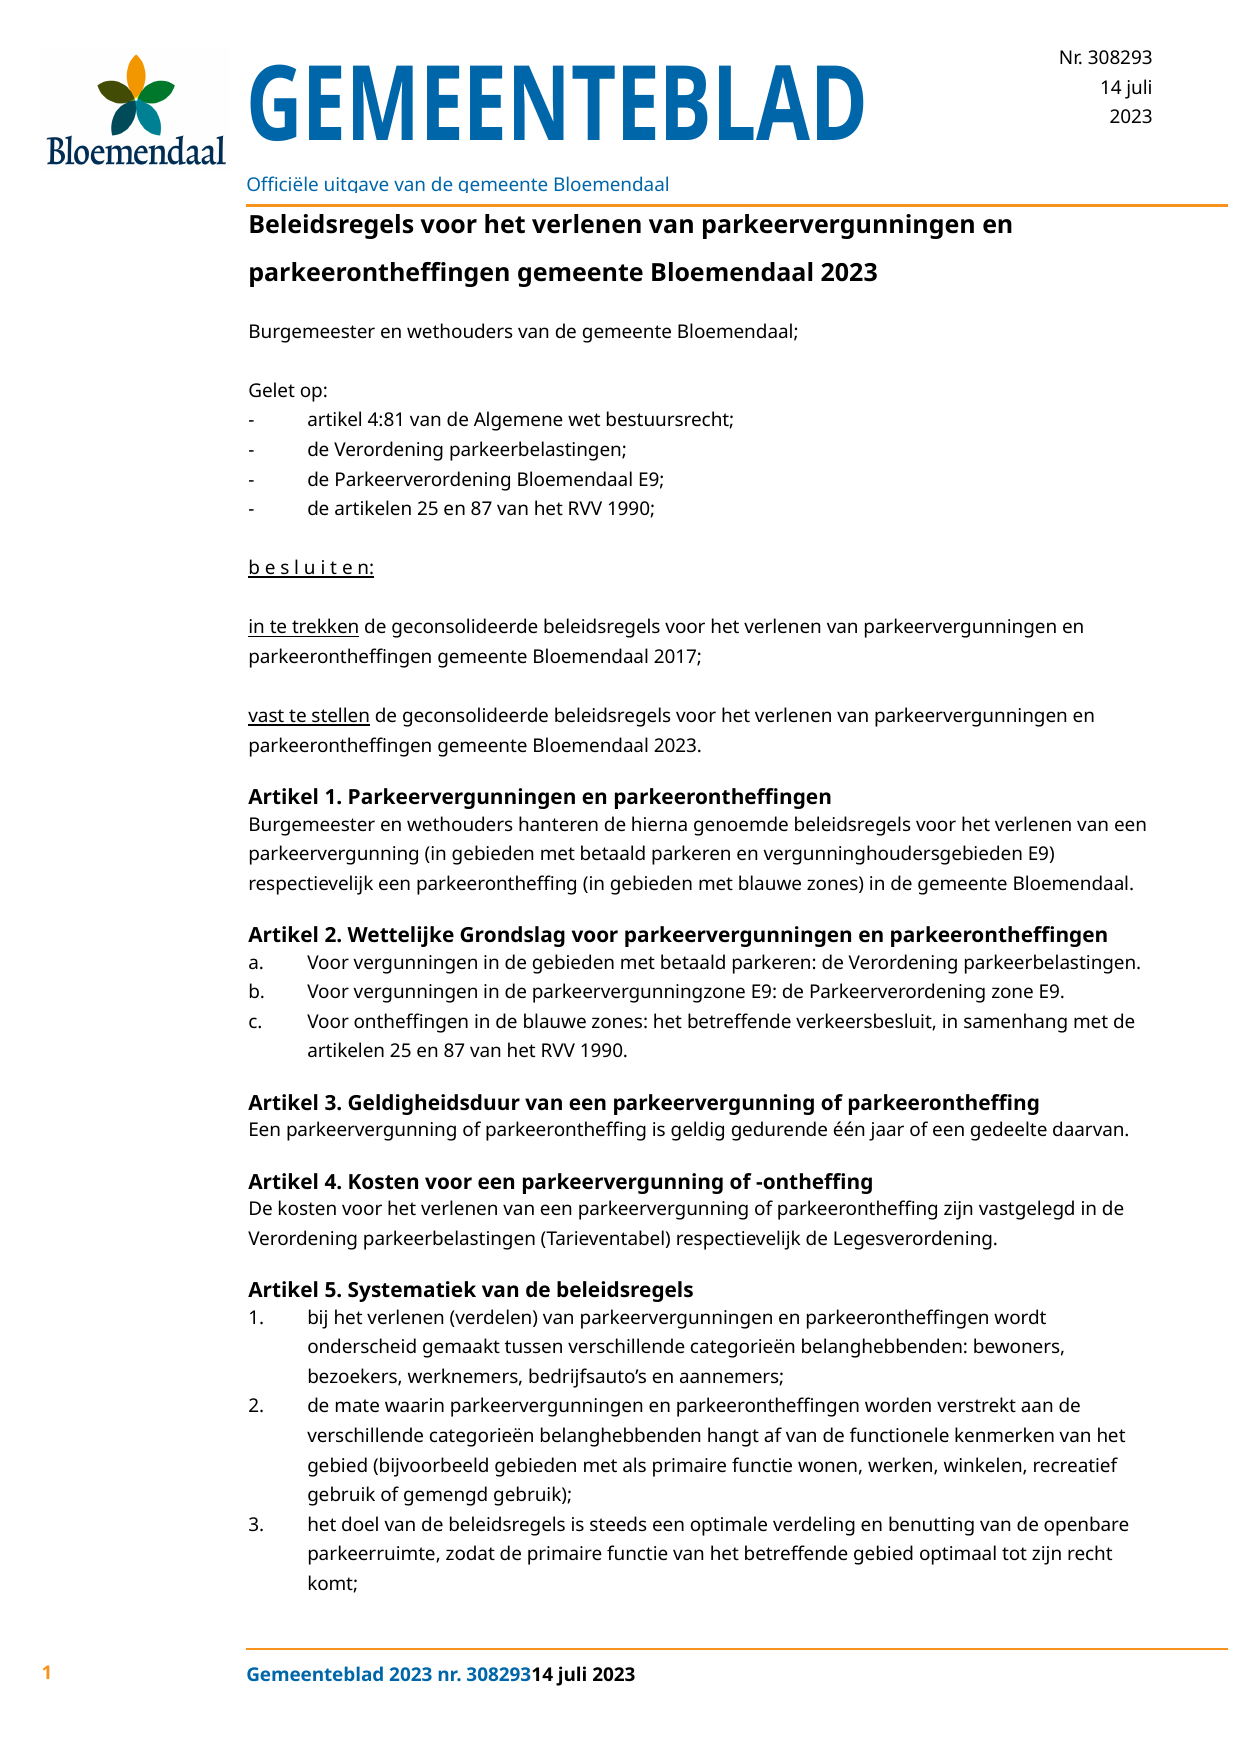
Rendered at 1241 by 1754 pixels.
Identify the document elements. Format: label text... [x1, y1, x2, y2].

list Voor vergunningen in de gebieden met betaald parkeren: de Verordening parkeerbelastingen. [248, 949, 1152, 975]
text Artikel 2. Wettelijke Grondslag voor parkeervergunningen en parkeerontheffingen [248, 921, 1152, 949]
text in te trekken de geconsolideerde beleidsregels voor het verlenen van parkeervergunningen en parkeerontheffingen gemeente Bloemendaal 2017; [248, 614, 1152, 669]
picture [41, 47, 231, 172]
text vast te stellen de geconsolideerde beleidsregels voor het verlenen van parkeervergunningen en parkeerontheffingen gemeente Bloemendaal 2023. [248, 702, 1152, 758]
text Artikel 3. Geldigheidsduur van een parkeervergunning of parkeerontheffing [248, 1088, 1152, 1117]
text Burgemeester en wethouders van de gemeente Bloemendaal; [248, 318, 1152, 344]
text Artikel 4. Kosten voor een parkeervergunning of -ontheffing [248, 1167, 1152, 1195]
text Artikel 1. Parkeervergunningen en parkeerontheffingen [248, 782, 1152, 811]
list Voor ontheffingen in de blauwe zones: het betreffende verkeersbesluit, in samenhang met de artikelen 25 en 87 van het RVV 1990. [248, 1008, 1152, 1063]
text Burgemeester en wethouders hanteren de hierna genoemde beleidsregels voor het verlenen van een parkeervergunning (in gebieden met betaald parkeren en vergunninghoudersgebieden E9) respectievelijk een parkeerontheffing (in gebieden met blauwe zones) in de gemeente Bloemendaal. [248, 811, 1152, 896]
text Beleidsregels voor het verlenen van parkeervergunningen en parkeerontheffingen gemeente Bloemendaal 2023 [248, 207, 1152, 288]
text Gelet op: [248, 377, 1152, 403]
text b e s l u i t e n: [248, 554, 1152, 580]
text Artikel 5. Systematiek van de beleidsregels [248, 1275, 1152, 1304]
list de Verordening parkeerbelastingen; [248, 436, 1152, 462]
list artikel 4:81 van de Algemene wet bestuursrecht; [248, 407, 1152, 432]
list de mate waarin parkeervergunningen en parkeerontheffingen worden verstrekt aan de verschillende categorieën belanghebbenden hangt af van de functionele kenmerken van het gebied (bijvoorbeeld gebieden met als primaire functie wonen, werken, winkelen, recreatief gebruik of gemengd gebruik); [248, 1393, 1152, 1507]
list Voor vergunningen in de parkeervergunningzone E9: de Parkeerverordening zone E9. [248, 978, 1152, 1004]
list de artikelen 25 en 87 van het RVV 1990; [248, 495, 1152, 521]
list bij het verlenen (verdelen) van parkeervergunningen en parkeerontheffingen wordt onderscheid gemaakt tussen verschillende categorieën belanghebbenden: bewoners, bezoekers, werknemers, bedrijfsauto’s en aannemers; [248, 1304, 1152, 1389]
list het doel van de beleidsregels is steeds een optimale verdeling en benutting van de openbare parkeerruimte, zodat de primaire functie van het betreffende gebied optimaal tot zijn recht komt; [248, 1511, 1152, 1596]
text De kosten voor het verlenen van een parkeervergunning of parkeerontheffing zijn vastgelegd in de Verordening parkeerbelastingen (Tarieventabel) respectievelijk de Legesverordening. [248, 1195, 1152, 1251]
text Een parkeervergunning of parkeerontheffing is geldig gedurende één jaar of een gedeelte daarvan. [248, 1117, 1152, 1142]
list de Parkeerverordening Bloemendaal E9; [248, 466, 1152, 492]
